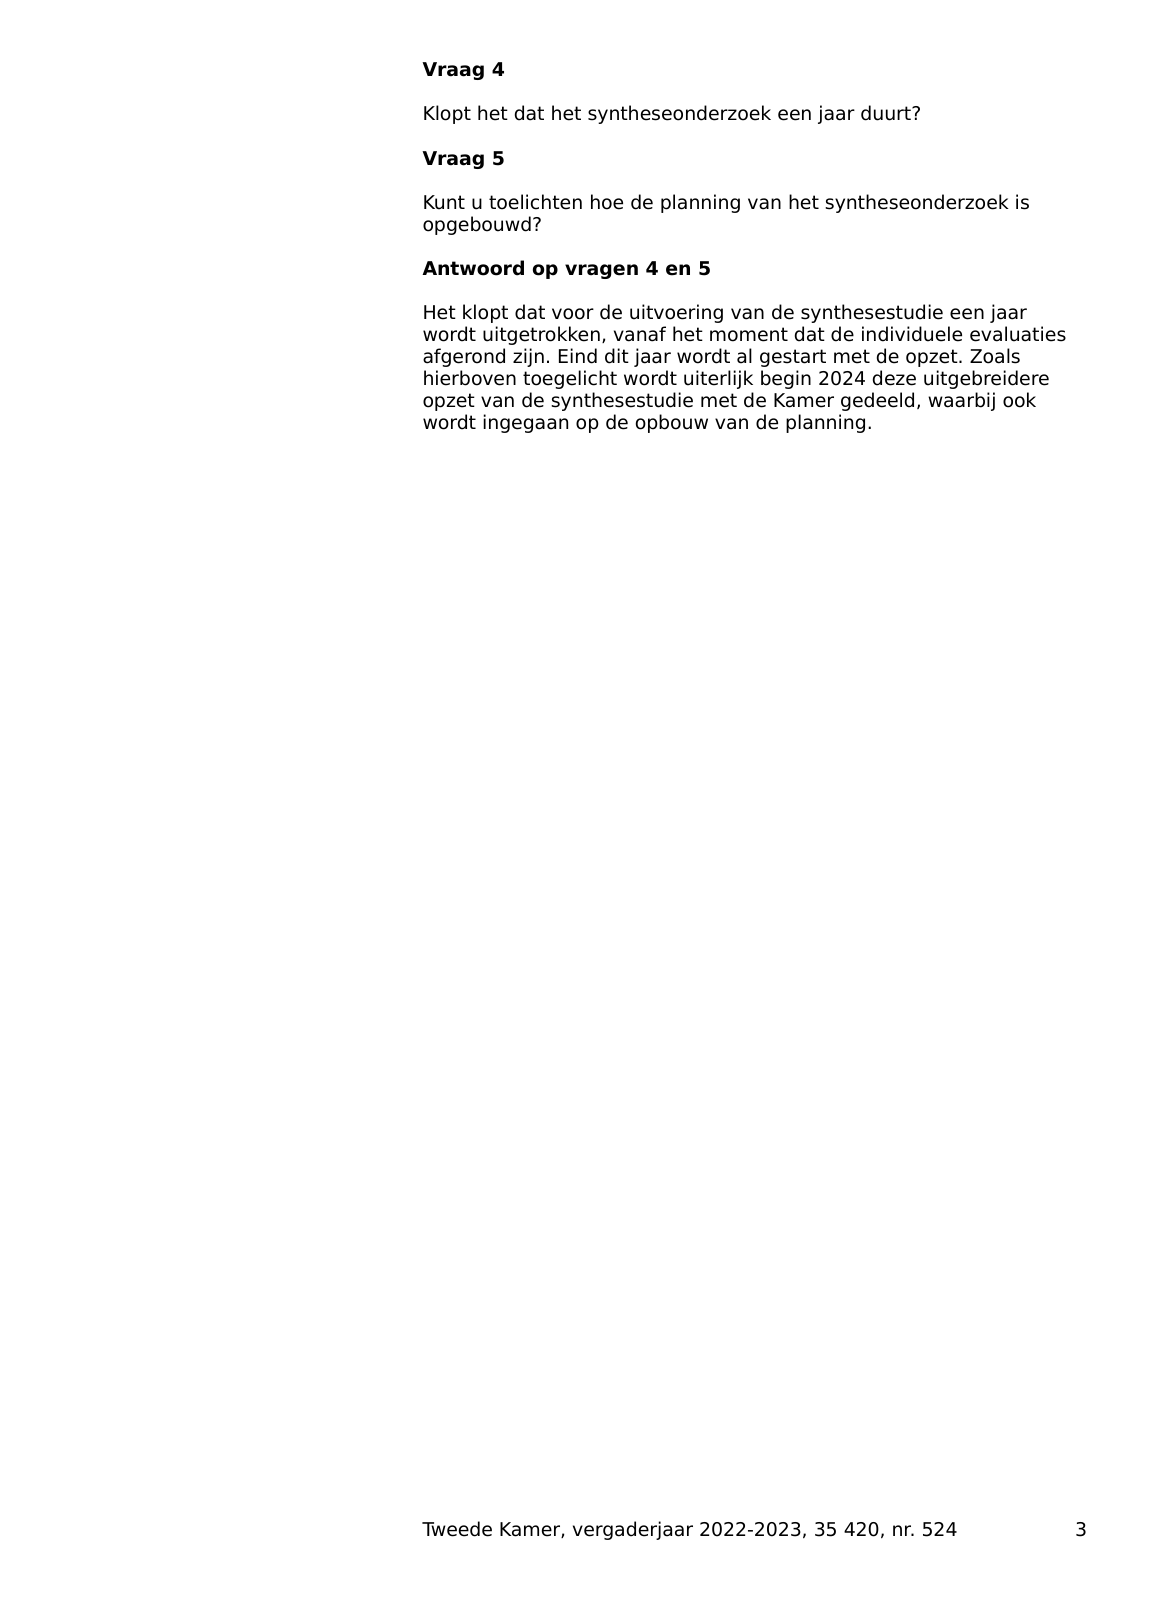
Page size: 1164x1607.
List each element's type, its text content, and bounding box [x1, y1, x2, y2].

text Kunt u toelichten hoe de planning van het syntheseonderzoek is opgebouwd? [422, 192, 1087, 236]
subtitle Antwoord op vragen 4 en 5 [422, 258, 1087, 280]
text Klopt het dat het syntheseonderzoek een jaar duurt? [422, 103, 1087, 125]
subtitle Vraag 4 [422, 59, 1087, 81]
text Het klopt dat voor de uitvoering van de synthesestudie een jaar wordt uitgetrokken, vanaf het moment dat de individuele evaluaties afgerond zijn. Eind dit jaar wordt al gestart met de opzet. Zoals hierboven toegelicht wordt uiterlijk begin 2024 deze uitgebreidere opzet van de synthesestudie met de Kamer gedeeld, waarbij ook wordt ingegaan op de opbouw van de planning. [422, 302, 1087, 434]
subtitle Vraag 5 [422, 147, 1087, 169]
